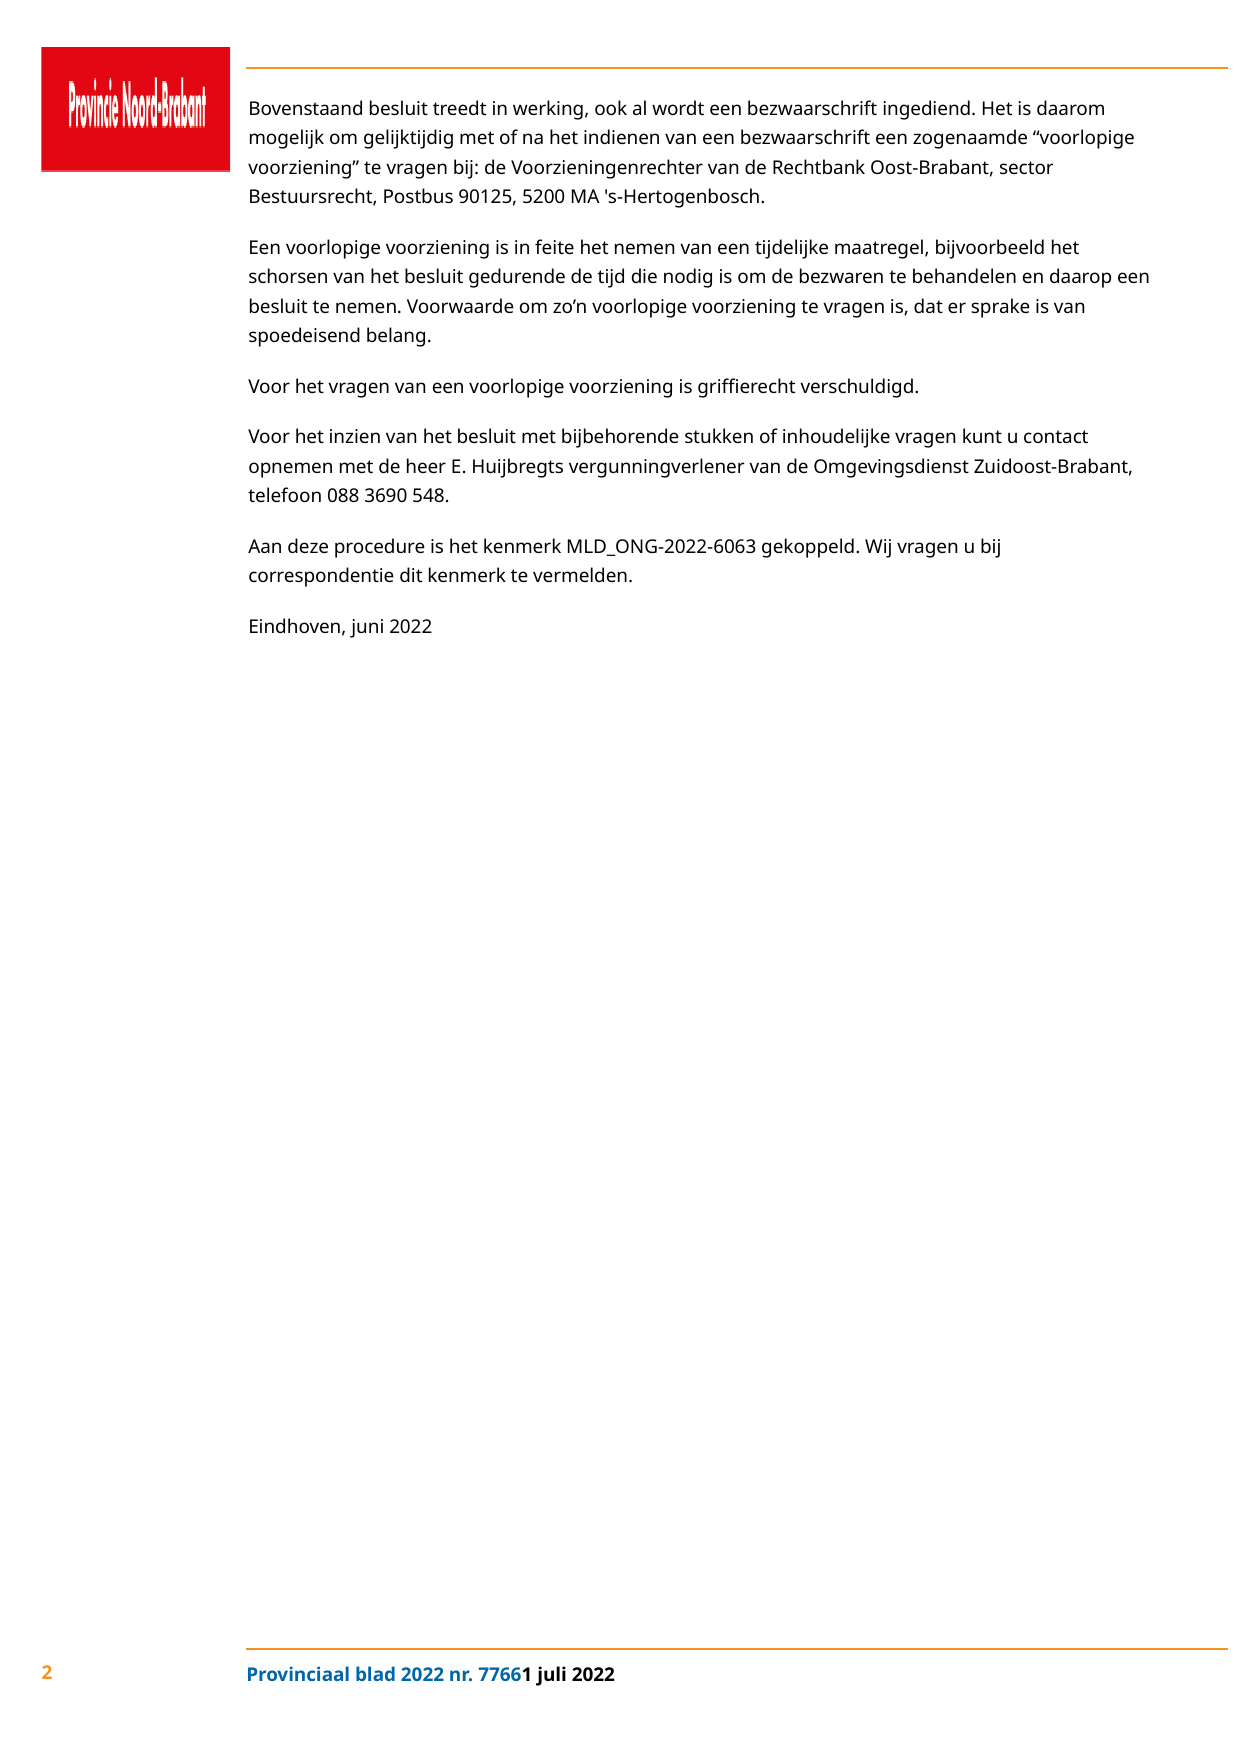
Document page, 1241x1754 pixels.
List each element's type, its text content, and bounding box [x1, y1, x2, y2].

text Voor het vragen van een voorlopige voorziening is griffierecht verschuldigd. [248, 373, 1152, 399]
picture [41, 47, 231, 172]
text Voor het inzien van het besluit met bijbehorende stukken of inhoudelijke vragen kunt u contact opnemen met de heer E. Huijbregts vergunningverlener van de Omgevingsdienst Zuidoost-Brabant, telefoon 088 3690 548. [248, 423, 1152, 508]
text Een voorlopige voorziening is in feite het nemen van een tijdelijke maatregel, bijvoorbeeld het schorsen van het besluit gedurende de tijd die nodig is om de bezwaren te behandelen en daarop een besluit te nemen. Voorwaarde om zo’n voorlopige voorziening te vragen is, dat er sprake is van spoedeisend belang. [248, 234, 1152, 348]
text Eindhoven, juni 2022 [248, 613, 1152, 639]
text Aan deze procedure is het kenmerk MLD_ONG-2022-6063 gekoppeld. Wij vragen u bij correspondentie dit kenmerk te vermelden. [248, 533, 1152, 588]
text Bovenstaand besluit treedt in werking, ook al wordt een bezwaarschrift ingediend. Het is daarom mogelijk om gelijktijdig met of na het indienen van een bezwaarschrift een zogenaamde “voorlopige voorziening” te vragen bij: de Voorzieningenrechter van de Rechtbank Oost-Brabant, sector Bestuursrecht, Postbus 90125, 5200 MA 's‑Hertogenbosch. [248, 95, 1152, 209]
